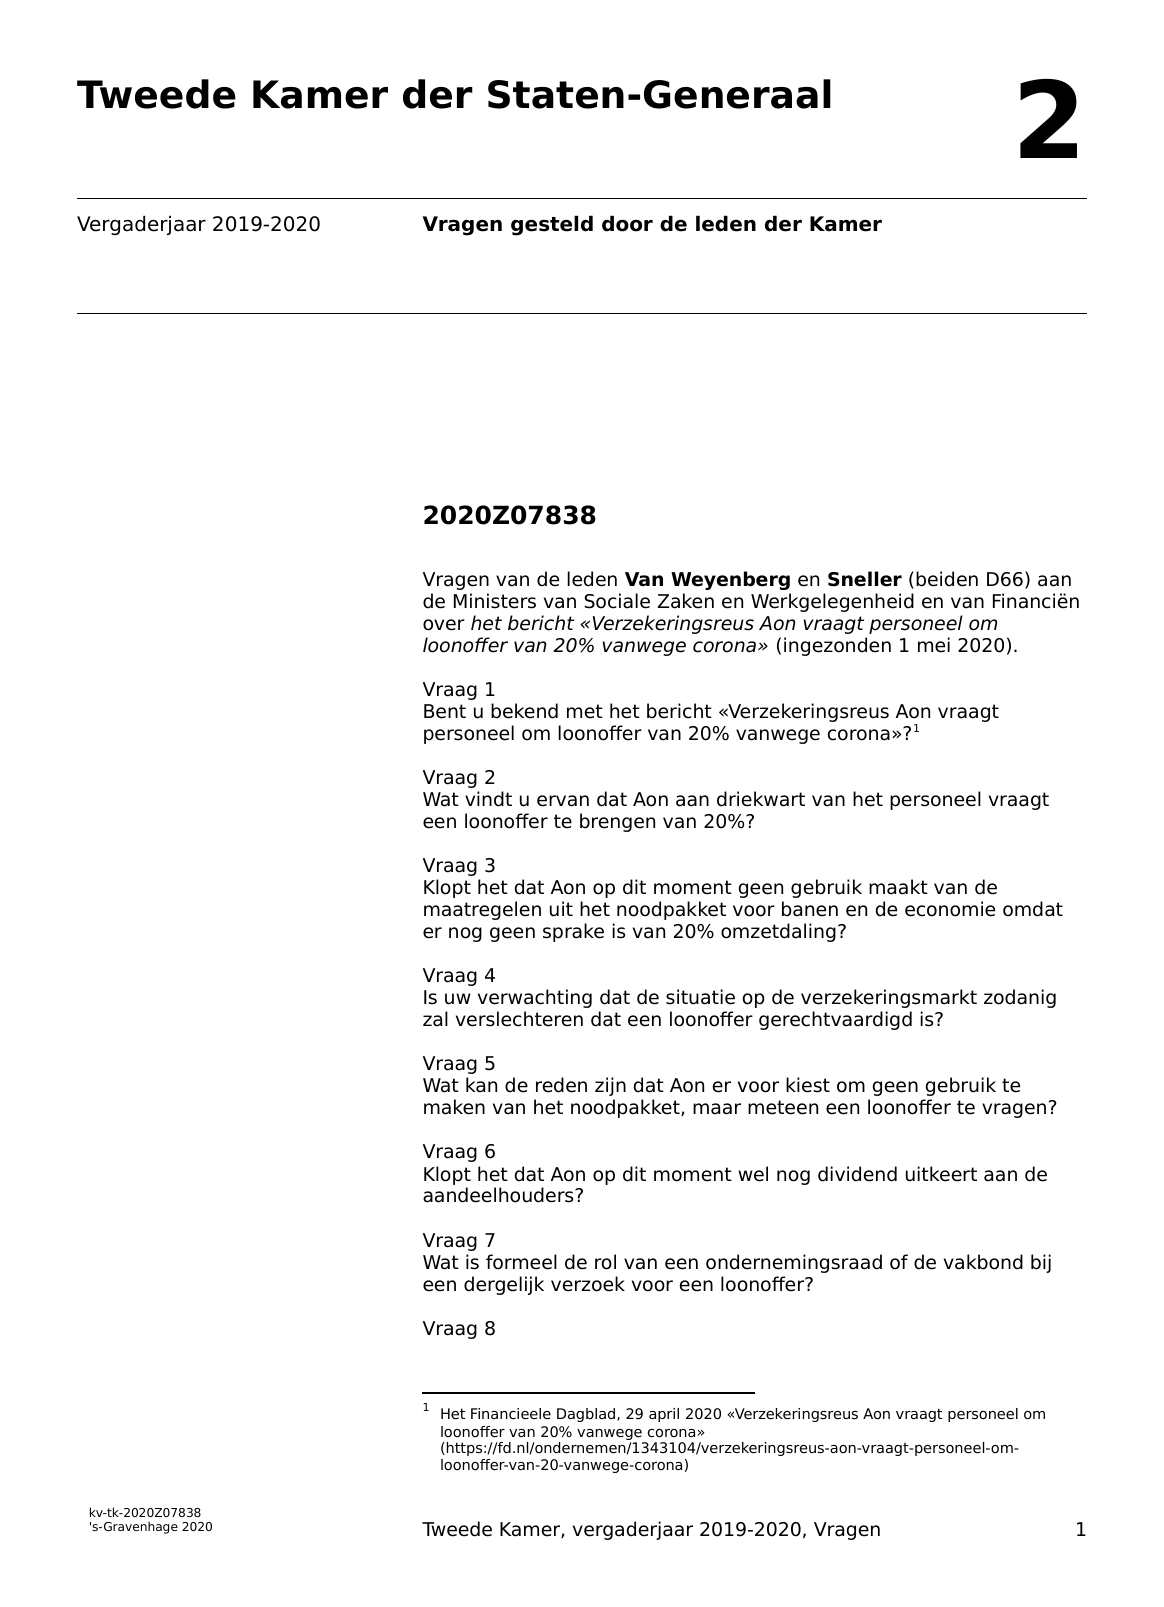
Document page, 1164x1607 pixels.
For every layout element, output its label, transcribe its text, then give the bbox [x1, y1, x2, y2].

text Vraag 7 [422, 1229, 1087, 1252]
text Klopt het dat Aon op dit moment geen gebruik maakt van de maatregelen uit het noodpakket voor banen en de economie omdat er nog geen sprake is van 20% omzetdaling? [422, 877, 1087, 943]
text Vraag 5 [422, 1053, 1087, 1075]
text Het Financieele Dagblad, 29 april 2020 «Verzekeringsreus Aon vraagt personeel om loonoffer van 20% vanwege corona» (https://fd.nl/ondernemen/1343104/verzekeringsreus-aon-vraagt-personeel-om-loonoffer-van-20-vanwege-corona) [422, 1402, 1087, 1474]
text Vragen van de leden Van Weyenberg en Sneller (beiden D66) aan de Ministers van Sociale Zaken en Werkgelegenheid en van Financiën over het bericht «Verzekeringsreus Aon vraagt personeel om loonoffer van 20% vanwege corona» (ingezonden 1 mei 2020). [422, 569, 1087, 657]
table_cell Vergaderjaar 2019-2020 [77, 199, 422, 313]
table_header Tweede Kamer der Staten-Generaal [77, 59, 886, 198]
table_header 2 [886, 59, 1087, 198]
text Vraag 4 [422, 965, 1087, 987]
text Wat kan de reden zijn dat Aon er voor kiest om geen gebruik te maken van het noodpakket, maar meteen een loonoffer te vragen? [422, 1075, 1087, 1119]
text Wat is formeel de rol van een ondernemingsraad of de vakbond bij een dergelijk verzoek voor een loonoffer? [422, 1252, 1087, 1296]
text 's-Gravenhage 2020 [88, 1520, 323, 1534]
text Vraag 6 [422, 1141, 1087, 1163]
table_cell Vragen gesteld door de leden der Kamer [422, 199, 1087, 313]
text Vraag 8 [422, 1318, 1087, 1340]
text kv-tk-2020Z07838 [88, 1506, 323, 1520]
text Klopt het dat Aon op dit moment wel nog dividend uitkeert aan de aandeelhouders? [422, 1163, 1087, 1207]
text Is uw verwachting dat de situatie op de verzekeringsmarkt zodanig zal verslechteren dat een loonoffer gerechtvaardigd is? [422, 987, 1087, 1031]
text Vraag 1 [422, 679, 1087, 701]
text Vraag 3 [422, 855, 1087, 877]
text Wat vindt u ervan dat Aon aan driekwart van het personeel vraagt een loonoffer te brengen van 20%? [422, 789, 1087, 833]
text 2020Z07838 [422, 501, 1087, 531]
text Bent u bekend met het bericht «Verzekeringsreus Aon vraagt personeel om loonoffer van 20% vanwege corona»? [422, 701, 1087, 745]
text Vraag 2 [422, 767, 1087, 789]
